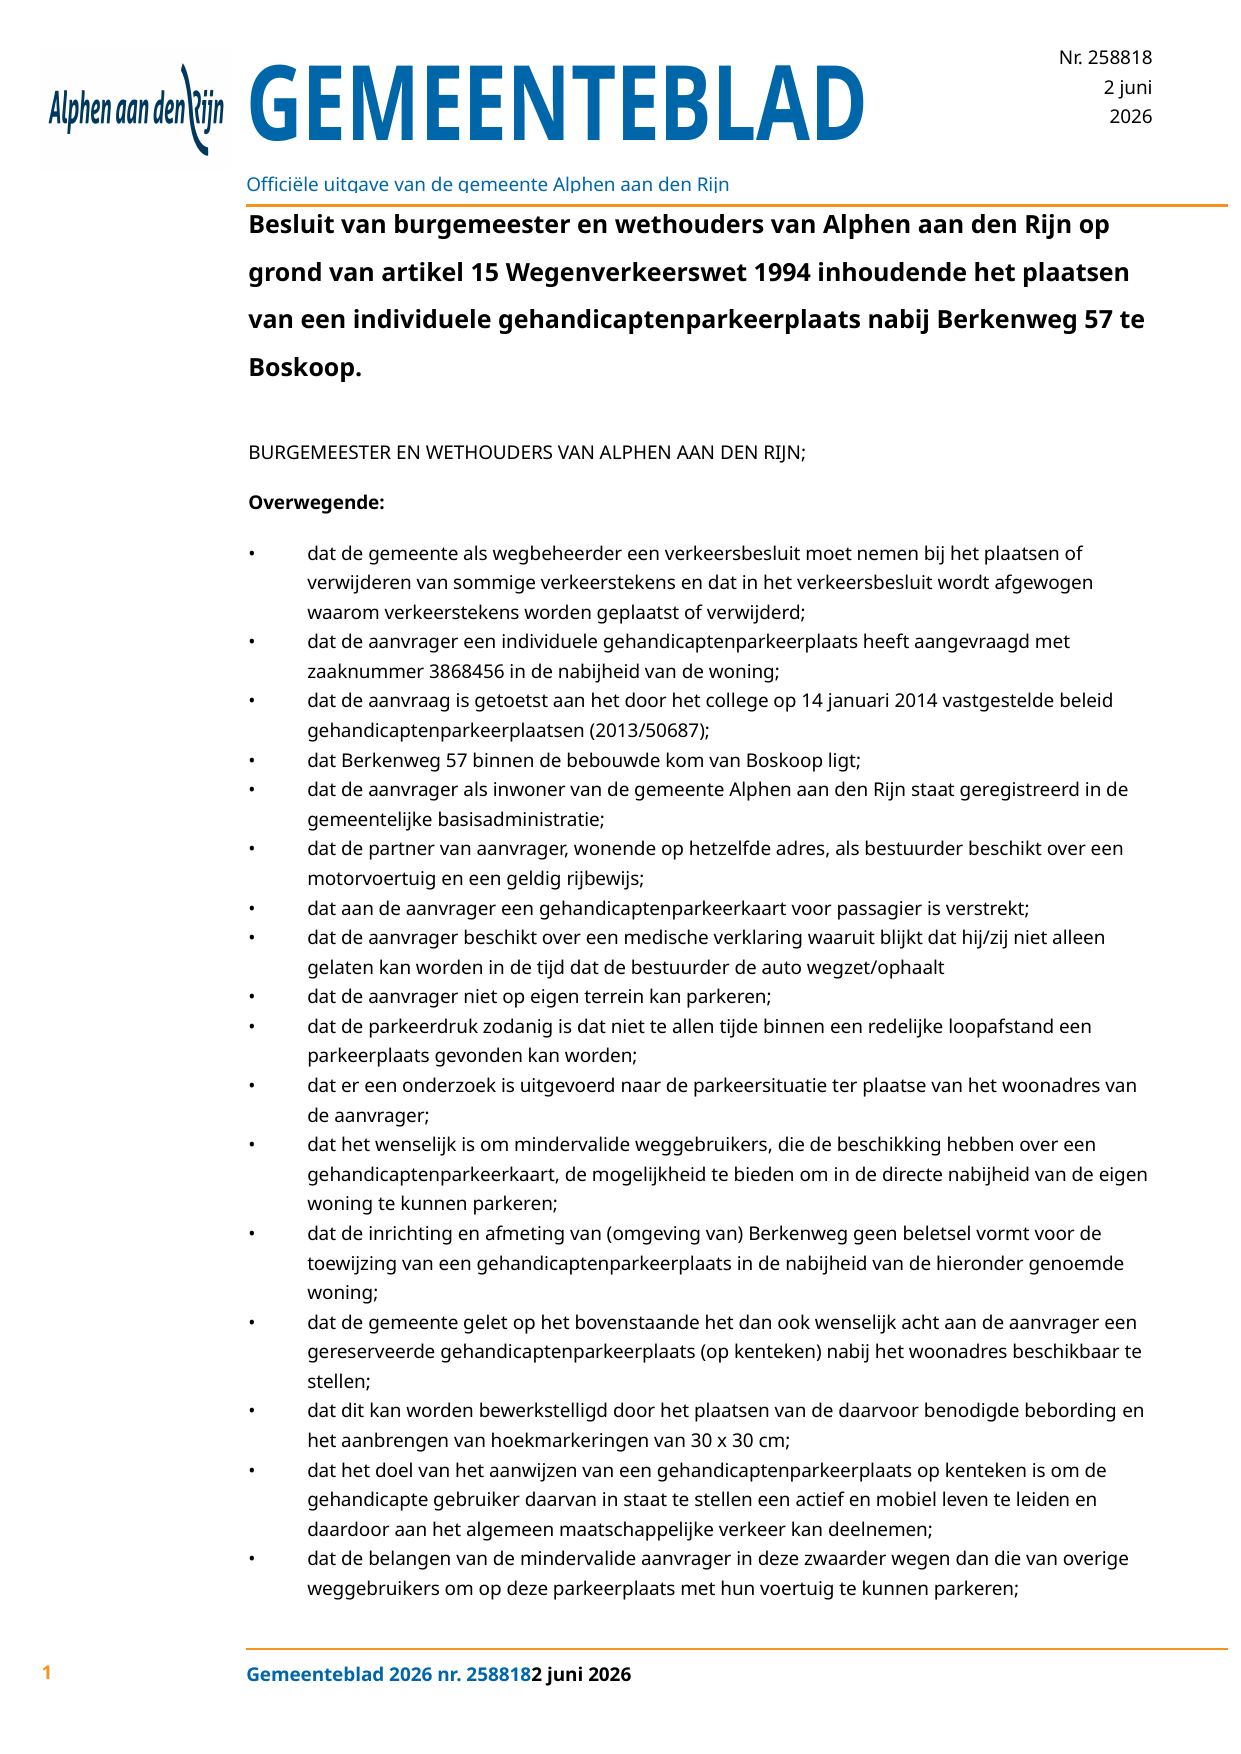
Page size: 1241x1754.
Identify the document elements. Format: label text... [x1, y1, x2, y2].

list dat de gemeente als wegbeheerder een verkeersbesluit moet nemen bij het plaatsen of verwijderen van sommige verkeerstekens en dat in het verkeersbesluit wordt afgewogen waarom verkeerstekens worden geplaatst of verwijderd; [248, 540, 1152, 624]
list dat er een onderzoek is uitgevoerd naar de parkeersituatie ter plaatse van het woonadres van de aanvrager; [248, 1072, 1152, 1127]
list dat het doel van het aanwijzen van een gehandicaptenparkeerplaats op kenteken is om de gehandicapte gebruiker daarvan in staat te stellen een actief en mobiel leven te leiden en daardoor aan het algemeen maatschappelijke verkeer kan deelnemen; [248, 1457, 1152, 1542]
list dat aan de aanvrager een gehandicaptenparkeerkaart voor passagier is verstrekt; [248, 895, 1152, 920]
list dat het wenselijk is om mindervalide weggebruikers, die de beschikking hebben over een gehandicaptenparkeerkaart, de mogelijkheid te bieden om in de directe nabijheid van de eigen woning te kunnen parkeren; [248, 1131, 1152, 1216]
list dat de gemeente gelet op het bovenstaande het dan ook wenselijk acht aan de aanvrager een gereserveerde gehandicaptenparkeerplaats (op kenteken) nabij het woonadres beschikbaar te stellen; [248, 1309, 1152, 1394]
text Overwegende: [248, 489, 1152, 515]
list dat de parkeerdruk zodanig is dat niet te allen tijde binnen een redelijke loopafstand een parkeerplaats gevonden kan worden; [248, 1013, 1152, 1068]
list dat Berkenweg 57 binnen de bebouwde kom van Boskoop ligt; [248, 747, 1152, 772]
picture [41, 47, 231, 172]
list dat de aanvraag is getoetst aan het door het college op 14 januari 2014 vastgestelde beleid gehandicaptenparkeerplaatsen (2013/50687); [248, 688, 1152, 743]
list dat de inrichting en afmeting van (omgeving van) Berkenweg geen beletsel vormt voor de toewijzing van een gehandicaptenparkeerplaats in de nabijheid van de hieronder genoemde woning; [248, 1220, 1152, 1305]
list dat de aanvrager als inwoner van de gemeente Alphen aan den Rijn staat geregistreerd in de gemeentelijke basisadministratie; [248, 776, 1152, 832]
list dat de aanvrager niet op eigen terrein kan parkeren; [248, 983, 1152, 1009]
list dat dit kan worden bewerkstelligd door het plaatsen van de daarvoor benodigde bebording en het aanbrengen van hoekmarkeringen van 30 x 30 cm; [248, 1398, 1152, 1453]
text BURGEMEESTER EN WETHOUDERS VAN ALPHEN AAN DEN RIJN; [248, 439, 1152, 464]
list dat de belangen van de mindervalide aanvrager in deze zwaarder wegen dan die van overige weggebruikers om op deze parkeerplaats met hun voertuig te kunnen parkeren; [248, 1546, 1152, 1601]
list dat de partner van aanvrager, wonende op hetzelfde adres, als bestuurder beschikt over een motorvoertuig en een geldig rijbewijs; [248, 836, 1152, 891]
list dat de aanvrager beschikt over een medische verklaring waaruit blijkt dat hij/zij niet alleen gelaten kan worden in de tijd dat de bestuurder de auto wegzet/ophaalt [248, 924, 1152, 979]
text Besluit van burgemeester en wethouders van Alphen aan den Rijn op grond van artikel 15 Wegenverkeerswet 1994 inhoudende het plaatsen van een individuele gehandicaptenparkeerplaats nabij Berkenweg 57 te Boskoop. [248, 207, 1152, 384]
list dat de aanvrager een individuele gehandicaptenparkeerplaats heeft aangevraagd met zaaknummer 3868456 in de nabijheid van de woning; [248, 628, 1152, 684]
